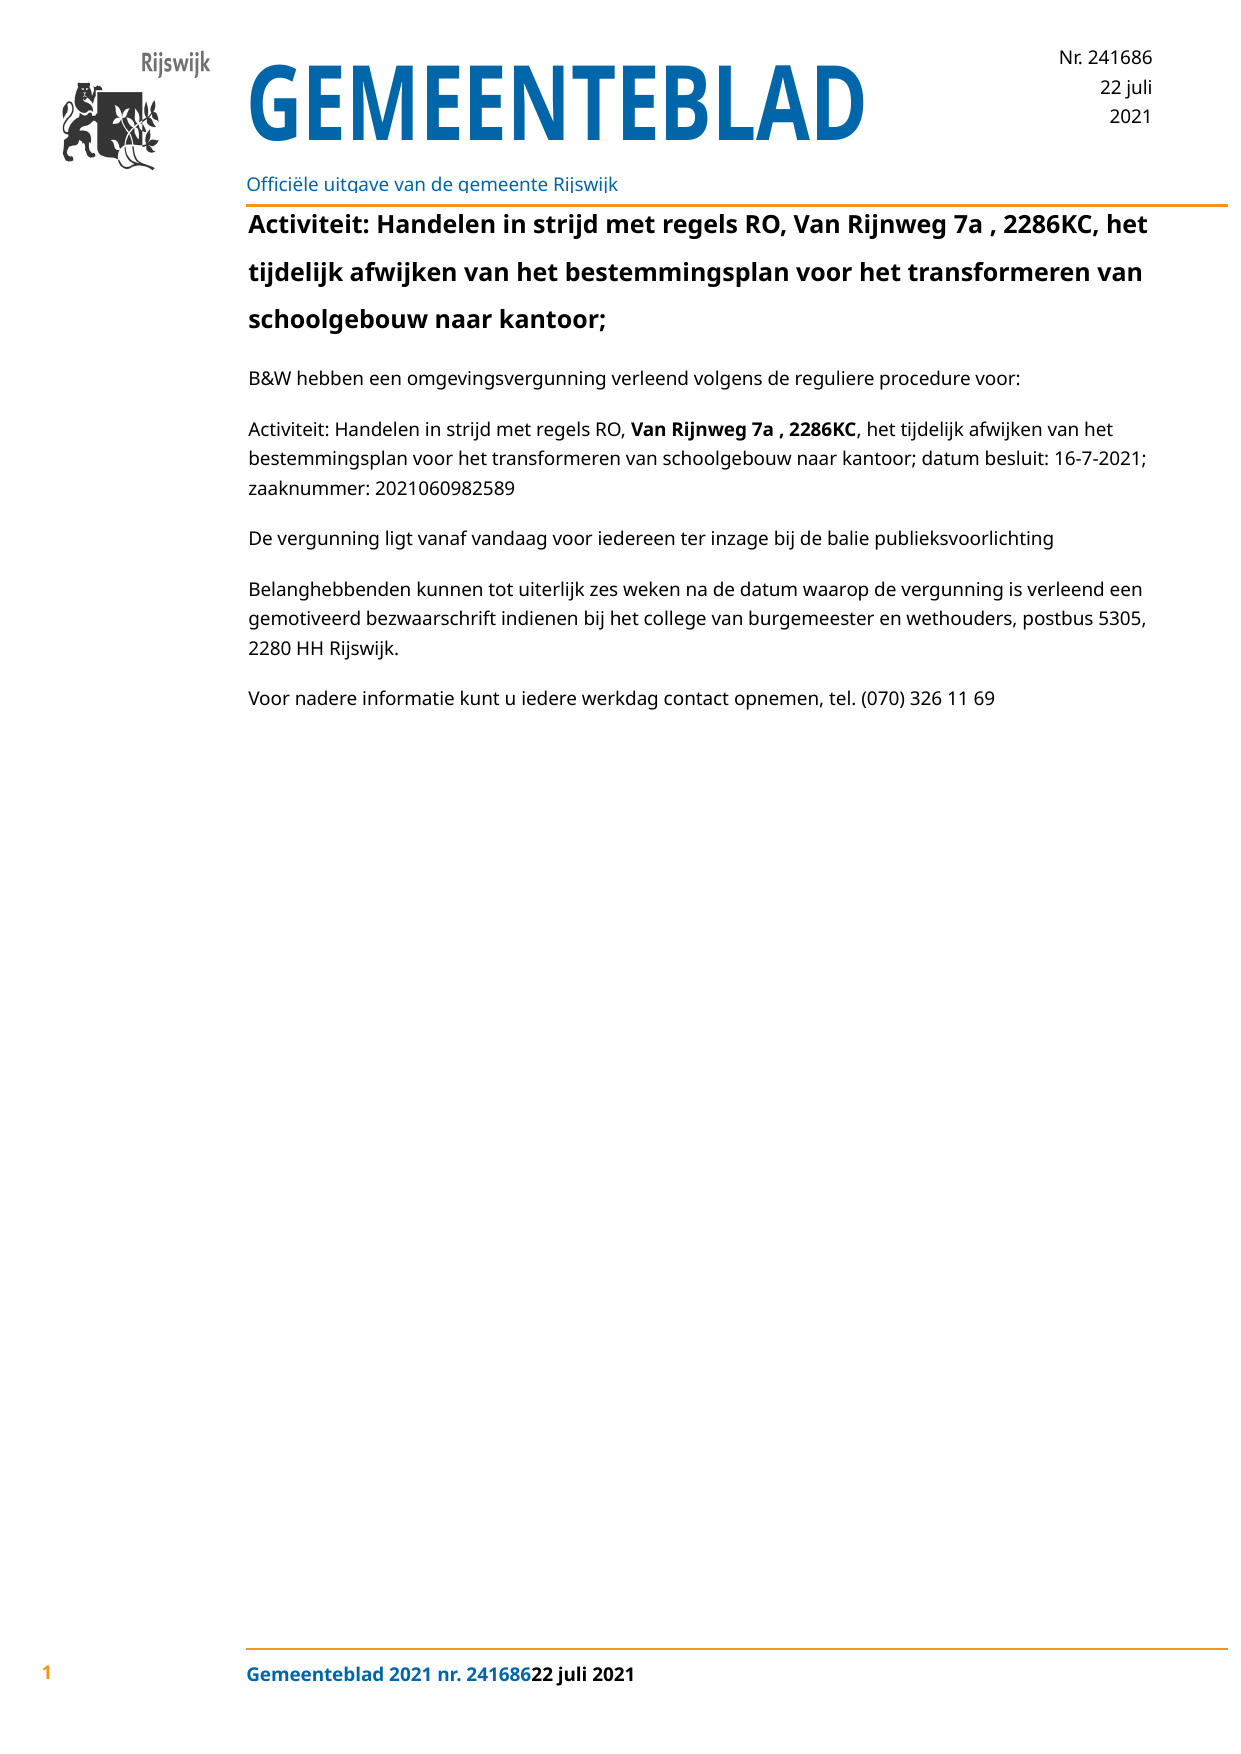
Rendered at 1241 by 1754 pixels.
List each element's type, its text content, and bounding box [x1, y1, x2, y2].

text Belanghebbenden kunnen tot uiterlijk zes weken na de datum waarop de vergunning is verleend een gemotiveerd bezwaarschrift indienen bij het college van burgemeester en wethouders, postbus 5305, 2280 HH Rijswijk. [248, 576, 1152, 661]
text Activiteit: Handelen in strijd met regels RO, Van Rijnweg 7a , 2286KC, het tijdelijk afwijken van het bestemmingsplan voor het transformeren van schoolgebouw naar kantoor; datum besluit: 16-7-2021; zaaknummer: 2021060982589 [248, 416, 1152, 501]
text De vergunning ligt vanaf vandaag voor iedereen ter inzage bij de balie publieksvoorlichting [248, 526, 1152, 551]
text Voor nadere informatie kunt u iedere werkdag contact opnemen, tel. (070) 326 11 69 [248, 686, 1152, 711]
picture [41, 47, 231, 172]
text Activiteit: Handelen in strijd met regels RO, Van Rijnweg 7a , 2286KC, het tijdelijk afwijken van het bestemmingsplan voor het transformeren van schoolgebouw naar kantoor; [248, 207, 1152, 336]
text B&W hebben een omgevingsvergunning verleend volgens de reguliere procedure voor: [248, 366, 1152, 391]
